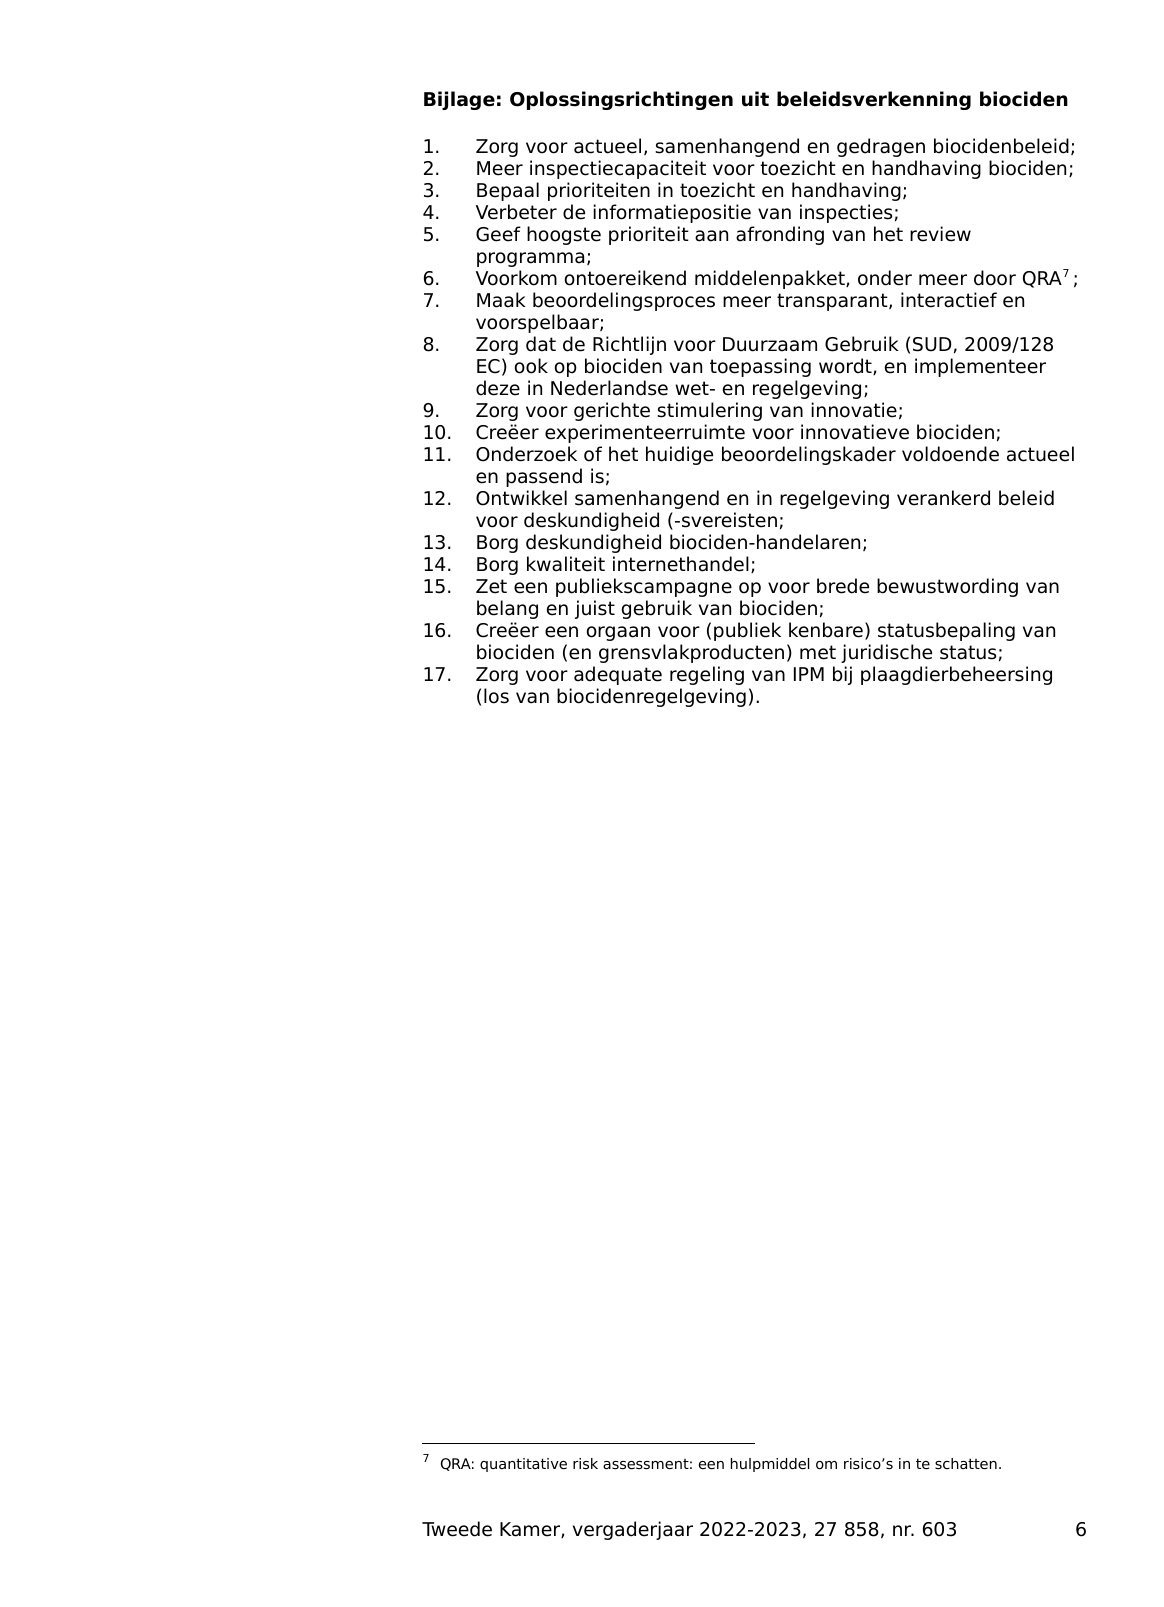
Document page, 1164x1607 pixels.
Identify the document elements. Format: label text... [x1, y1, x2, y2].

text 12. Ontwikkel samenhangend en in regelgeving verankerd beleid voor deskundigheid (-svereisten; [422, 488, 1087, 532]
subtitle Bijlage: Oplossingsrichtingen uit beleidsverkenning biociden [77, 89, 1087, 111]
text 14. Borg kwaliteit internethandel; [422, 554, 1087, 576]
text 15. Zet een publiekscampagne op voor brede bewustwording van belang en juist gebruik van biociden; [422, 576, 1087, 619]
text 16. Creëer een orgaan voor (publiek kenbare) statusbepaling van biociden (en grensvlakproducten) met juridische status; [422, 619, 1087, 663]
text 2. Meer inspectiecapaciteit voor toezicht en handhaving biociden; [422, 158, 1087, 180]
text 1. Zorg voor actueel, samenhangend en gedragen biocidenbeleid; [422, 136, 1087, 158]
text 3. Bepaal prioriteiten in toezicht en handhaving; [422, 180, 1087, 202]
text 11. Onderzoek of het huidige beoordelingskader voldoende actueel en passend is; [422, 444, 1087, 488]
text 6. Voorkom ontoereikend middelenpakket, onder meer door QRA; [422, 268, 1087, 290]
text 7. Maak beoordelingsproces meer transparant, interactief en voorspelbaar; [422, 290, 1087, 334]
text 17. Zorg voor adequate regeling van IPM bij plaagdierbeheersing (los van biocidenregelgeving). [422, 663, 1087, 707]
text 4. Verbeter de informatiepositie van inspecties; [422, 202, 1087, 224]
text 13. Borg deskundigheid biociden-handelaren; [422, 532, 1087, 554]
text 10. Creëer experimenteerruimte voor innovatieve biociden; [422, 422, 1087, 444]
text QRA: quantitative risk assessment: een hulpmiddel om risico’s in te schatten. [422, 1452, 1087, 1474]
text 5. Geef hoogste prioriteit aan afronding van het review programma; [422, 224, 1087, 268]
text 8. Zorg dat de Richtlijn voor Duurzaam Gebruik (SUD, 2009/128 EC) ook op biociden van toepassing wordt, en implementeer deze in Nederlandse wet- en regelgeving; [422, 334, 1087, 400]
text 9. Zorg voor gerichte stimulering van innovatie; [422, 400, 1087, 422]
